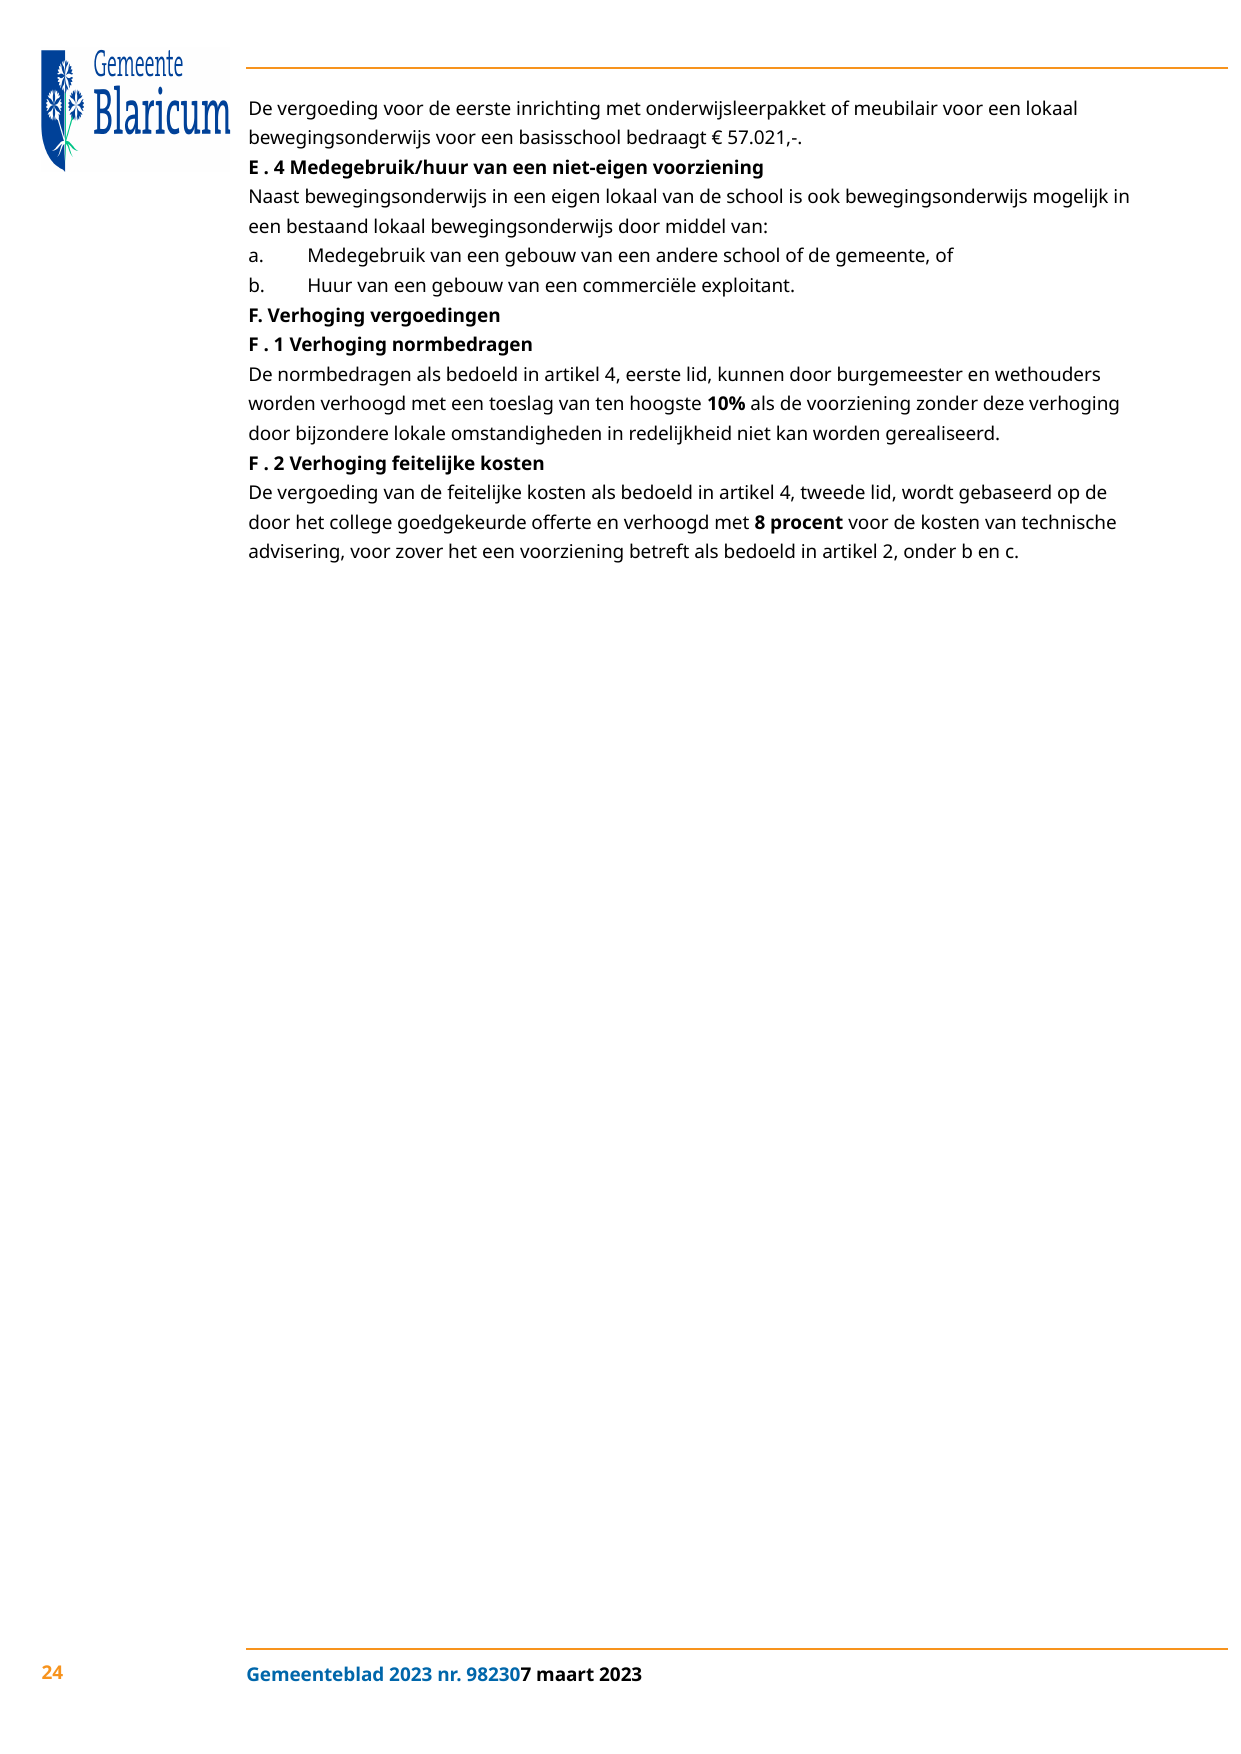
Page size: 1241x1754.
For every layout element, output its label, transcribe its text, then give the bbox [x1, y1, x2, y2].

picture [41, 47, 231, 172]
text De vergoeding van de feitelijke kosten als bedoeld in artikel 4, tweede lid, wordt gebaseerd op de door het college goedgekeurde offerte en verhoogd met 8 procent voor de kosten van technische advisering, voor zover het een voorziening betreft als bedoeld in artikel 2, onder b en c. [248, 479, 1152, 564]
text F . 2 Verhoging feitelijke kosten [248, 450, 1152, 476]
list Medegebruik van een gebouw van een andere school of de gemeente, of [248, 243, 1152, 268]
text Naast bewegingsonderwijs in een eigen lokaal van de school is ook bewegingsonderwijs mogelijk in een bestaand lokaal bewegingsonderwijs door middel van: [248, 183, 1152, 239]
text F . 1 Verhoging normbedragen [248, 331, 1152, 357]
text De normbedragen als bedoeld in artikel 4, eerste lid, kunnen door burgemeester en wethouders worden verhoogd met een toeslag van ten hoogste 10% als de voorziening zonder deze verhoging door bijzondere lokale omstandigheden in redelijkheid niet kan worden gerealiseerd. [248, 361, 1152, 446]
list Huur van een gebouw van een commerciële exploitant. [248, 272, 1152, 298]
text F. Verhoging vergoedingen [248, 302, 1152, 328]
text De vergoeding voor de eerste inrichting met onderwijsleerpakket of meubilair voor een lokaal bewegingsonderwijs voor een basisschool bedraagt € 57.021,-. [248, 95, 1152, 150]
text E . 4 Medegebruik/huur van een niet-eigen voorziening [248, 154, 1152, 180]
